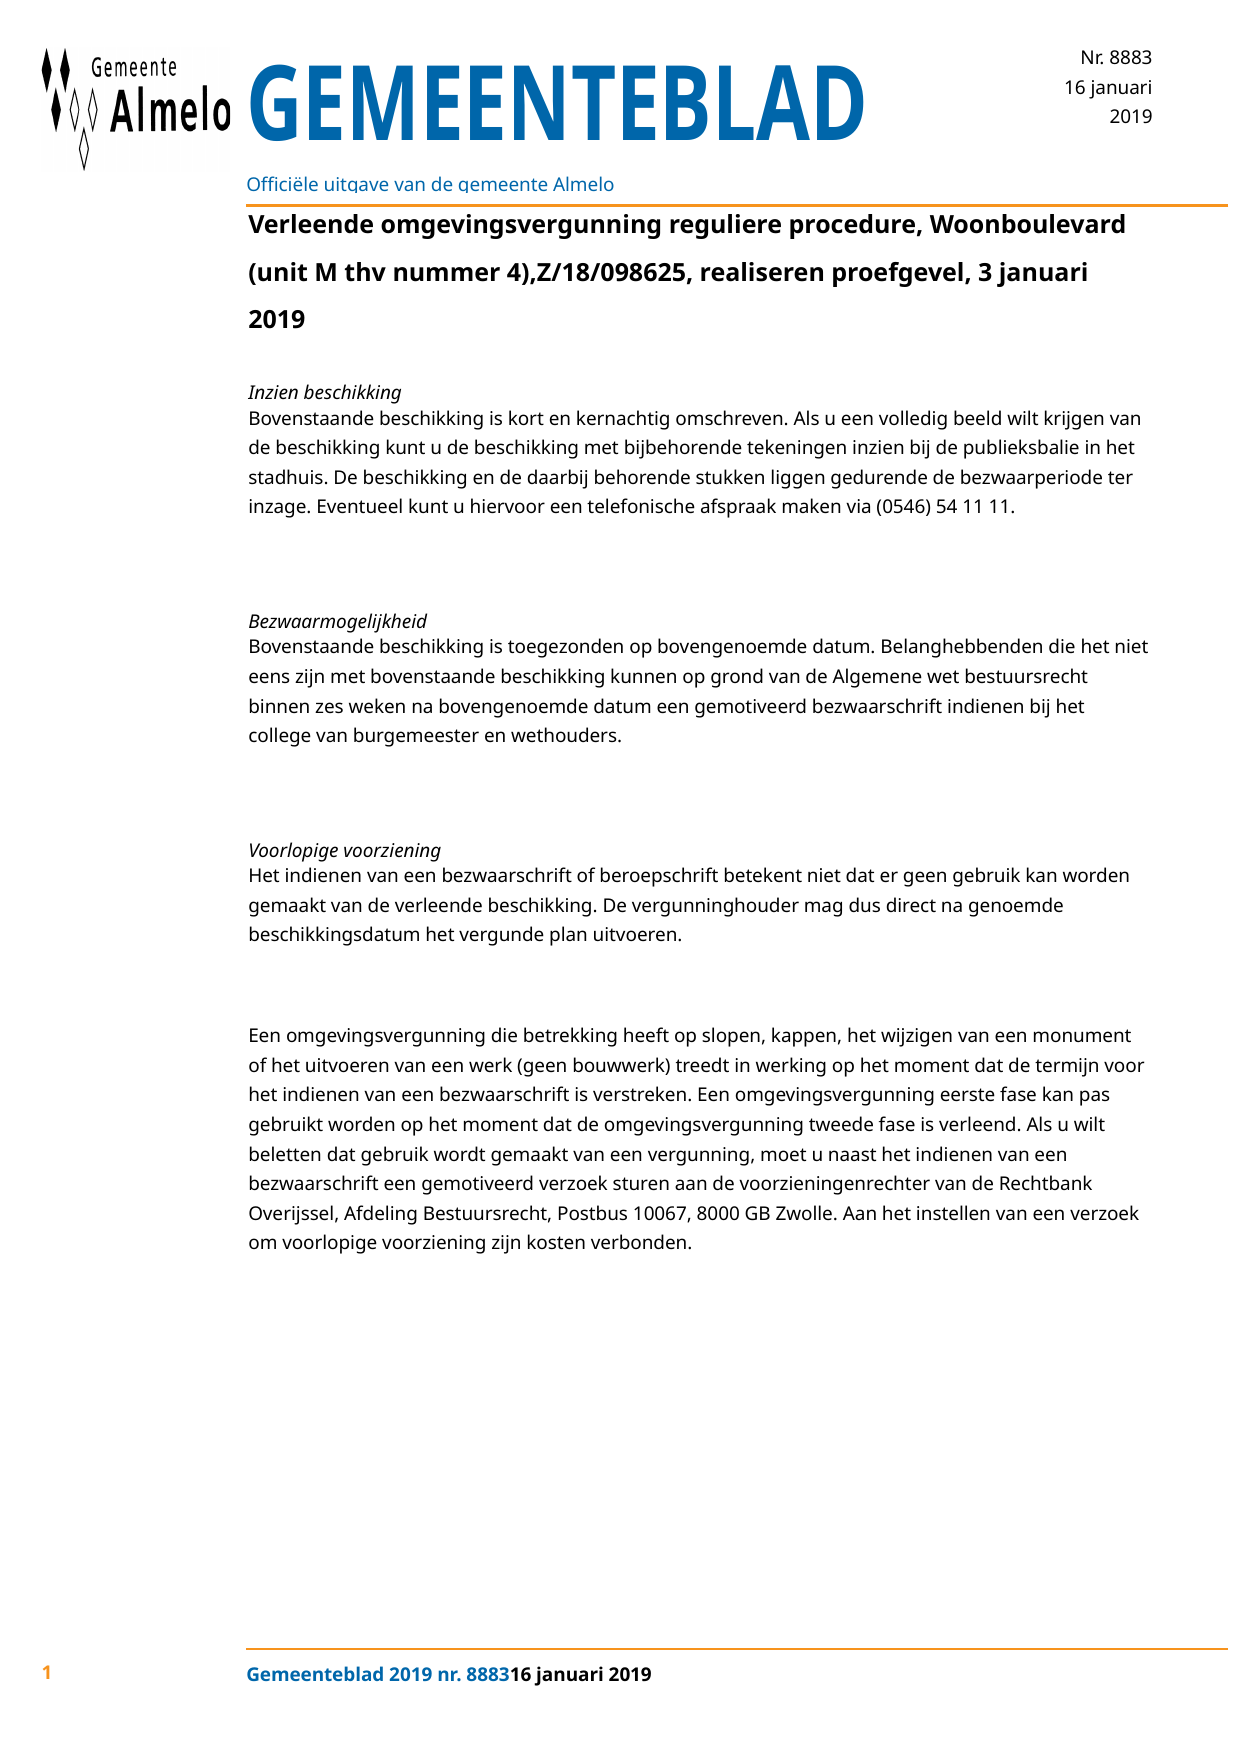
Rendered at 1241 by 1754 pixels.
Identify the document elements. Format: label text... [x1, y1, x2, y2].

text Het indienen van een bezwaarschrift of beroepschrift betekent niet dat er geen gebruik kan worden gemaakt van de verleende beschikking. De vergunninghouder mag dus direct na genoemde beschikkingsdatum het vergunde plan uitvoeren. [248, 862, 1152, 947]
text Bovenstaande beschikking is toegezonden op bovengenoemde datum. Belanghebbenden die het niet eens zijn met bovenstaande beschikking kunnen op grond van de Algemene wet bestuursrecht binnen zes weken na bovengenoemde datum een gemotiveerd bezwaarschrift indienen bij het college van burgemeester en wethouders. [248, 634, 1152, 748]
picture [41, 47, 231, 172]
text Bovenstaande beschikking is kort en kernachtig omschreven. Als u een volledig beeld wilt krijgen van de beschikking kunt u de beschikking met bijbehorende tekeningen inzien bij de publieksbalie in het stadhuis. De beschikking en de daarbij behorende stukken liggen gedurende de bezwaarperiode ter inzage. Eventueel kunt u hiervoor een telefonische afspraak maken via (0546) 54 11 11. [248, 405, 1152, 519]
text Een omgevingsvergunning die betrekking heeft op slopen, kappen, het wijzigen van een monument of het uitvoeren van een werk (geen bouwwerk) treedt in werking op het moment dat de termijn voor het indienen van een bezwaarschrift is verstreken. Een omgevingsvergunning eerste fase kan pas gebruikt worden op het moment dat de omgevingsvergunning tweede fase is verleend. Als u wilt beletten dat gebruik wordt gemaakt van een vergunning, moet u naast het indienen van een bezwaarschrift een gemotiveerd verzoek sturen aan de voorzieningenrechter van de Rechtbank Overijssel, Afdeling Bestuursrecht, Postbus 10067, 8000 GB Zwolle. Aan het instellen van een verzoek om voorlopige voorziening zijn kosten verbonden. [248, 1022, 1152, 1255]
text Verleende omgevingsvergunning reguliere procedure, Woonboulevard (unit M thv nummer 4),Z/18/098625, realiseren proefgevel, 3 januari 2019 [248, 207, 1152, 336]
text Bezwaarmogelijkheid [248, 608, 1152, 634]
text Inzien beschikking [248, 379, 1152, 405]
text Voorlopige voorziening [248, 837, 1152, 862]
